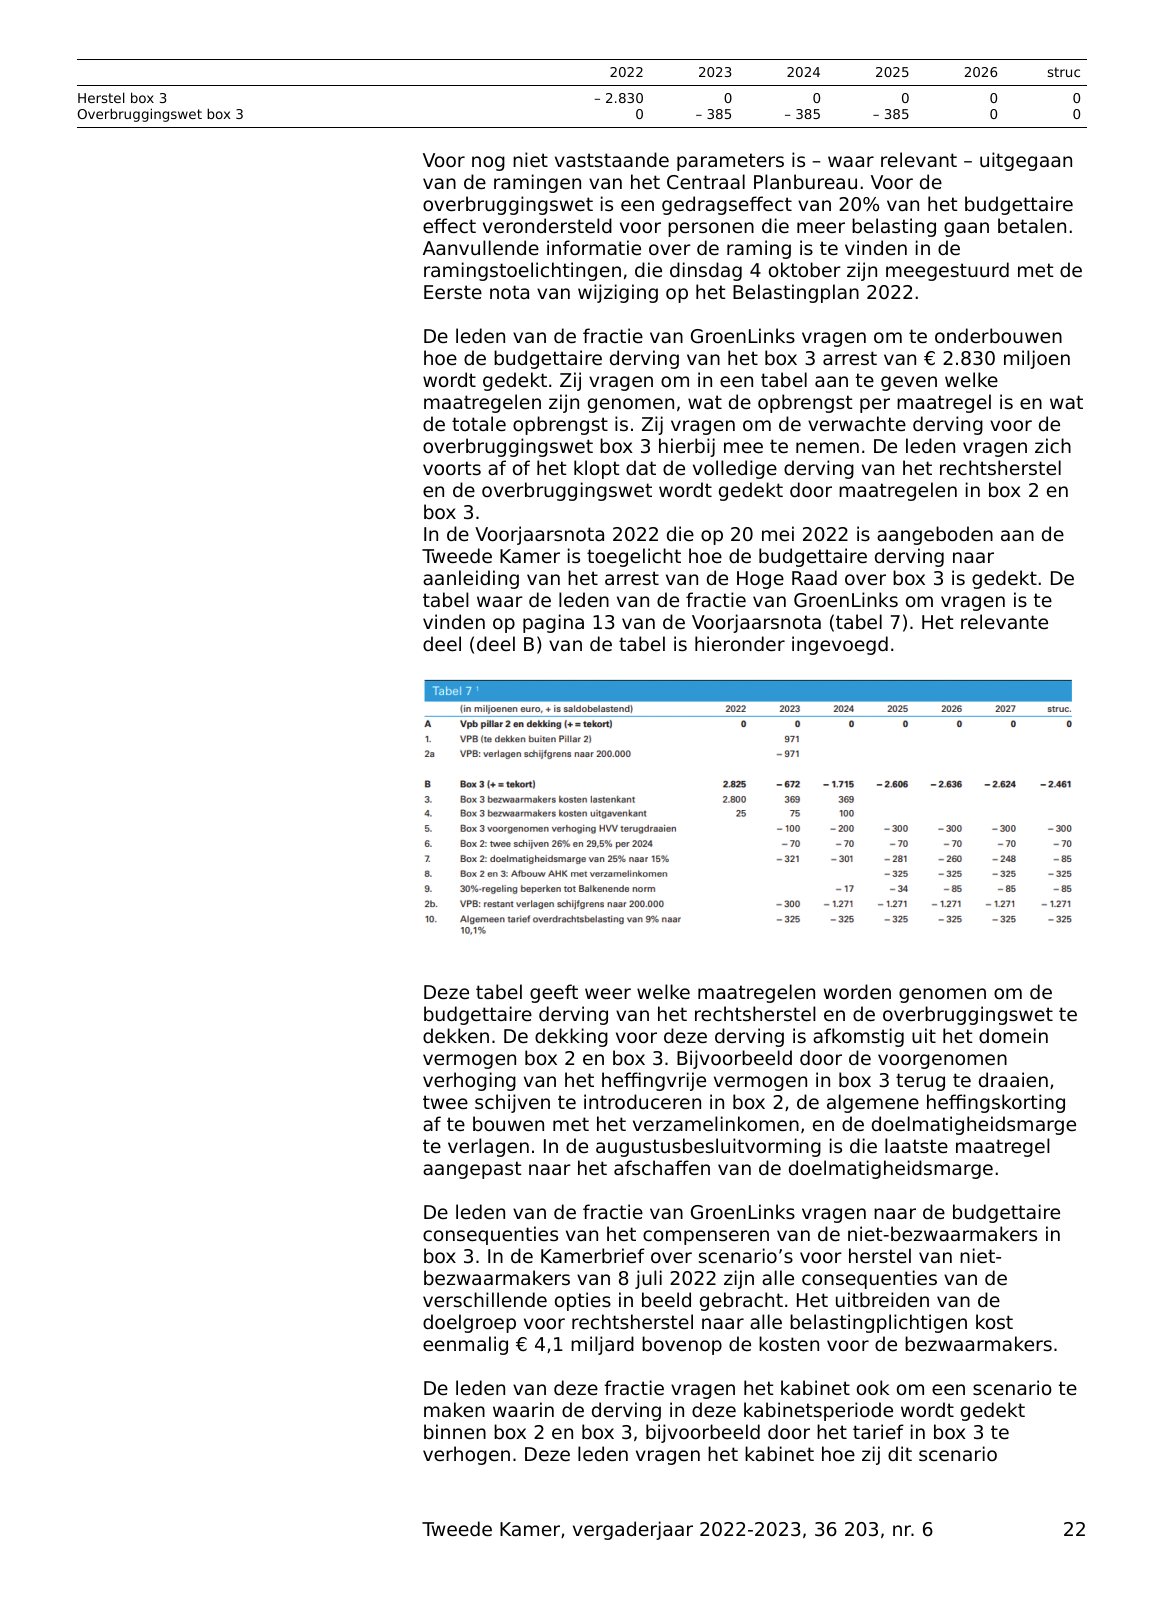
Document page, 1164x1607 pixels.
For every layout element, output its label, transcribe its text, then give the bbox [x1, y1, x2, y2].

table_cell Herstel box 3 [77, 86, 561, 107]
table_cell 0 [827, 86, 915, 107]
text De leden van deze fractie vragen het kabinet ook om een scenario te maken waarin de derving in deze kabinetsperiode wordt gedekt binnen box 2 en box 3, bijvoorbeeld door het tarief in box 3 te verhogen. Deze leden vragen het kabinet hoe zij dit scenario [422, 1378, 1087, 1466]
table_cell 0 [915, 86, 1004, 107]
picture [422, 678, 1072, 938]
text In de Voorjaarsnota 2022 die op 20 mei 2022 is aangeboden aan de Tweede Kamer is toegelicht hoe de budgettaire derving naar aanleiding van het arrest van de Hoge Raad over box 3 is gedekt. De tabel waar de leden van de fractie van GroenLinks om vragen is te vinden op pagina 13 van de Voorjaarsnota (tabel 7). Het relevante deel (deel B) van de tabel is hieronder ingevoegd. [422, 524, 1087, 656]
table_cell Overbruggingswet box 3 [77, 107, 561, 127]
table_cell 0 [1004, 86, 1087, 107]
text Deze tabel geeft weer welke maatregelen worden genomen om de budgettaire derving van het rechtsherstel en de overbruggingswet te dekken. De dekking voor deze derving is afkomstig uit het domein vermogen box 2 en box 3. Bijvoorbeeld door de voorgenomen verhoging van het heffingvrije vermogen in box 3 terug te draaien, twee schijven te introduceren in box 2, de algemene heffingskorting af te bouwen met het verzamelinkomen, en de doelmatigheidsmarge te verlagen. In de augustusbesluitvorming is die laatste maatregel aangepast naar het afschaffen van de doelmatigheidsmarge. [422, 982, 1087, 1180]
table_cell – 2.830 [561, 86, 649, 107]
text De leden van de fractie van GroenLinks vragen naar de budgettaire consequenties van het compenseren van de niet-bezwaarmakers in box 3. In de Kamerbrief over scenario’s voor herstel van niet-bezwaarmakers van 8 juli 2022 zijn alle consequenties van de verschillende opties in beeld gebracht. Het uitbreiden van de doelgroep voor rechtsherstel naar alle belastingplichtigen kost eenmalig € 4,1 miljard bovenop de kosten voor de bezwaarmakers. [422, 1202, 1087, 1356]
table_header 2025 [827, 60, 915, 85]
table_cell 0 [1004, 107, 1087, 127]
table_cell 0 [738, 86, 827, 107]
text De leden van de fractie van GroenLinks vragen om te onderbouwen hoe de budgettaire derving van het box 3 arrest van € 2.830 miljoen wordt gedekt. Zij vragen om in een tabel aan te geven welke maatregelen zijn genomen, wat de opbrengst per maatregel is en wat de totale opbrengst is. Zij vragen om de verwachte derving voor de overbruggingswet box 3 hierbij mee te nemen. De leden vragen zich voorts af of het klopt dat de volledige derving van het rechtsherstel en de overbruggingswet wordt gedekt door maatregelen in box 2 en box 3. [422, 326, 1087, 524]
table_header [77, 60, 561, 85]
table_cell 0 [915, 107, 1004, 127]
text Voor nog niet vaststaande parameters is – waar relevant – uitgegaan van de ramingen van het Centraal Planbureau. Voor de overbruggingswet is een gedragseffect van 20% van het budgettaire effect verondersteld voor personen die meer belasting gaan betalen. Aanvullende informatie over de raming is te vinden in de ramingstoelichtingen, die dinsdag 4 oktober zijn meegestuurd met de Eerste nota van wijziging op het Belastingplan 2022. [422, 150, 1087, 304]
table_header 2026 [915, 60, 1004, 85]
table_header struc [1004, 60, 1087, 85]
table_header 2023 [650, 60, 738, 85]
table_cell 0 [650, 86, 738, 107]
table_cell – 385 [738, 107, 827, 127]
table_header 2024 [738, 60, 827, 85]
table_header 2022 [561, 60, 649, 85]
table_cell 0 [561, 107, 649, 127]
table_cell – 385 [827, 107, 915, 127]
table_cell – 385 [650, 107, 738, 127]
